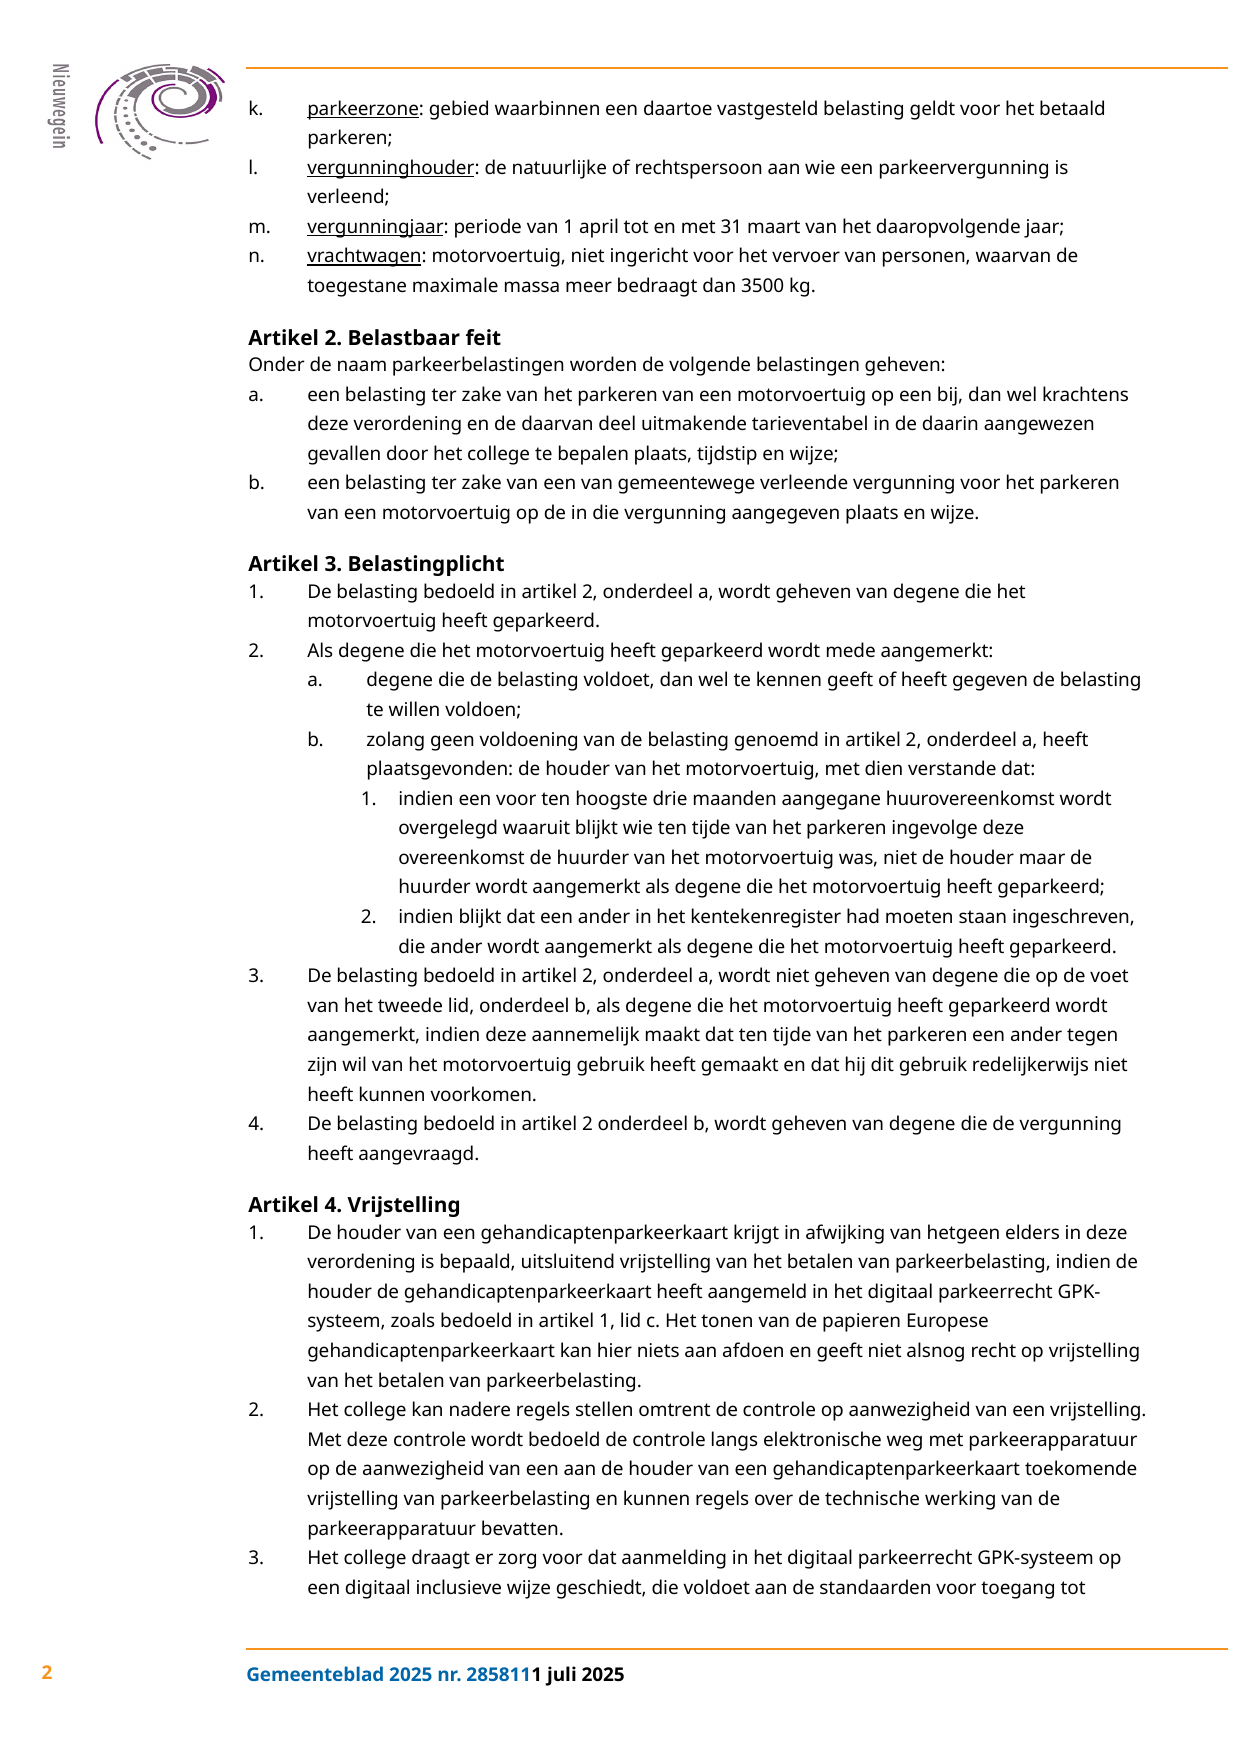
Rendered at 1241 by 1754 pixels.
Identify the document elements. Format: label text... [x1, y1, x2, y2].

list Het college draagt er zorg voor dat aanmelding in het digitaal parkeerrecht GPK-systeem op een digitaal inclusieve wijze geschiedt, die voldoet aan de standaarden voor toegang tot [248, 1544, 1152, 1599]
list vergunningjaar: periode van 1 april tot en met 31 maart van het daaropvolgende jaar; [248, 213, 1152, 239]
list degene die de belasting voldoet, dan wel te kennen geeft of heeft gegeven de belasting te willen voldoen; [307, 667, 1152, 722]
text Artikel 2. Belastbaar feit [248, 323, 1152, 351]
list De belasting bedoeld in artikel 2, onderdeel a, wordt geheven van degene die het motorvoertuig heeft geparkeerd. [248, 578, 1152, 633]
picture [41, 47, 231, 172]
list De houder van een gehandicaptenparkeerkaart krijgt in afwijking van hetgeen elders in deze verordening is bepaald, uitsluitend vrijstelling van het betalen van parkeerbelasting, indien de houder de gehandicaptenparkeerkaart heeft aangemeld in het digitaal parkeerrecht GPK-systeem, zoals bedoeld in artikel 1, lid c. Het tonen van de papieren Europese gehandicaptenparkeerkaart kan hier niets aan afdoen en geeft niet alsnog recht op vrijstelling van het betalen van parkeerbelasting. [248, 1219, 1152, 1392]
list vrachtwagen: motorvoertuig, niet ingericht voor het vervoer van personen, waarvan de toegestane maximale massa meer bedraagt dan 3500 kg. [248, 243, 1152, 298]
list een belasting ter zake van een van gemeentewege verleende vergunning voor het parkeren van een motorvoertuig op de in die vergunning aangegeven plaats en wijze. [248, 469, 1152, 525]
list zolang geen voldoening van de belasting genoemd in artikel 2, onderdeel a, heeft plaatsgevonden: de houder van het motorvoertuig, met dien verstande dat: [307, 726, 1152, 781]
list Als degene die het motorvoertuig heeft geparkeerd wordt mede aangemerkt: [248, 637, 1152, 663]
text Onder de naam parkeerbelastingen worden de volgende belastingen geheven: [248, 351, 1152, 377]
list parkeerzone: gebied waarbinnen een daartoe vastgesteld belasting geldt voor het betaald parkeren; [248, 95, 1152, 150]
text Artikel 3. Belastingplicht [248, 549, 1152, 578]
list Het college kan nadere regels stellen omtrent de controle op aanwezigheid van een vrijstelling. Met deze controle wordt bedoeld de controle langs elektronische weg met parkeerapparatuur op de aanwezigheid van een aan de houder van een gehandicaptenparkeerkaart toekomende vrijstelling van parkeerbelasting en kunnen regels over de technische werking van de parkeerapparatuur bevatten. [248, 1396, 1152, 1540]
list indien een voor ten hoogste drie maanden aangegane huurovereenkomst wordt overgelegd waaruit blijkt wie ten tijde van het parkeren ingevolge deze overeenkomst de huurder van het motorvoertuig was, niet de houder maar de huurder wordt aangemerkt als degene die het motorvoertuig heeft geparkeerd; [361, 785, 1152, 899]
list De belasting bedoeld in artikel 2 onderdeel b, wordt geheven van degene die de vergunning heeft aangevraagd. [248, 1110, 1152, 1166]
text Artikel 4. Vrijstelling [248, 1190, 1152, 1219]
list De belasting bedoeld in artikel 2, onderdeel a, wordt niet geheven van degene die op de voet van het tweede lid, onderdeel b, als degene die het motorvoertuig heeft geparkeerd wordt aangemerkt, indien deze aannemelijk maakt dat ten tijde van het parkeren een ander tegen zijn wil van het motorvoertuig gebruik heeft gemaakt en dat hij dit gebruik redelijkerwijs niet heeft kunnen voorkomen. [248, 962, 1152, 1107]
list vergunninghouder: de natuurlijke of rechtspersoon aan wie een parkeervergunning is verleend; [248, 154, 1152, 209]
list indien blijkt dat een ander in het kentekenregister had moeten staan ingeschreven, die ander wordt aangemerkt als degene die het motorvoertuig heeft geparkeerd. [361, 903, 1152, 959]
list een belasting ter zake van het parkeren van een motorvoertuig op een bij, dan wel krachtens deze verordening en de daarvan deel uitmakende tarieventabel in de daarin aangewezen gevallen door het college te bepalen plaats, tijdstip en wijze; [248, 381, 1152, 466]
